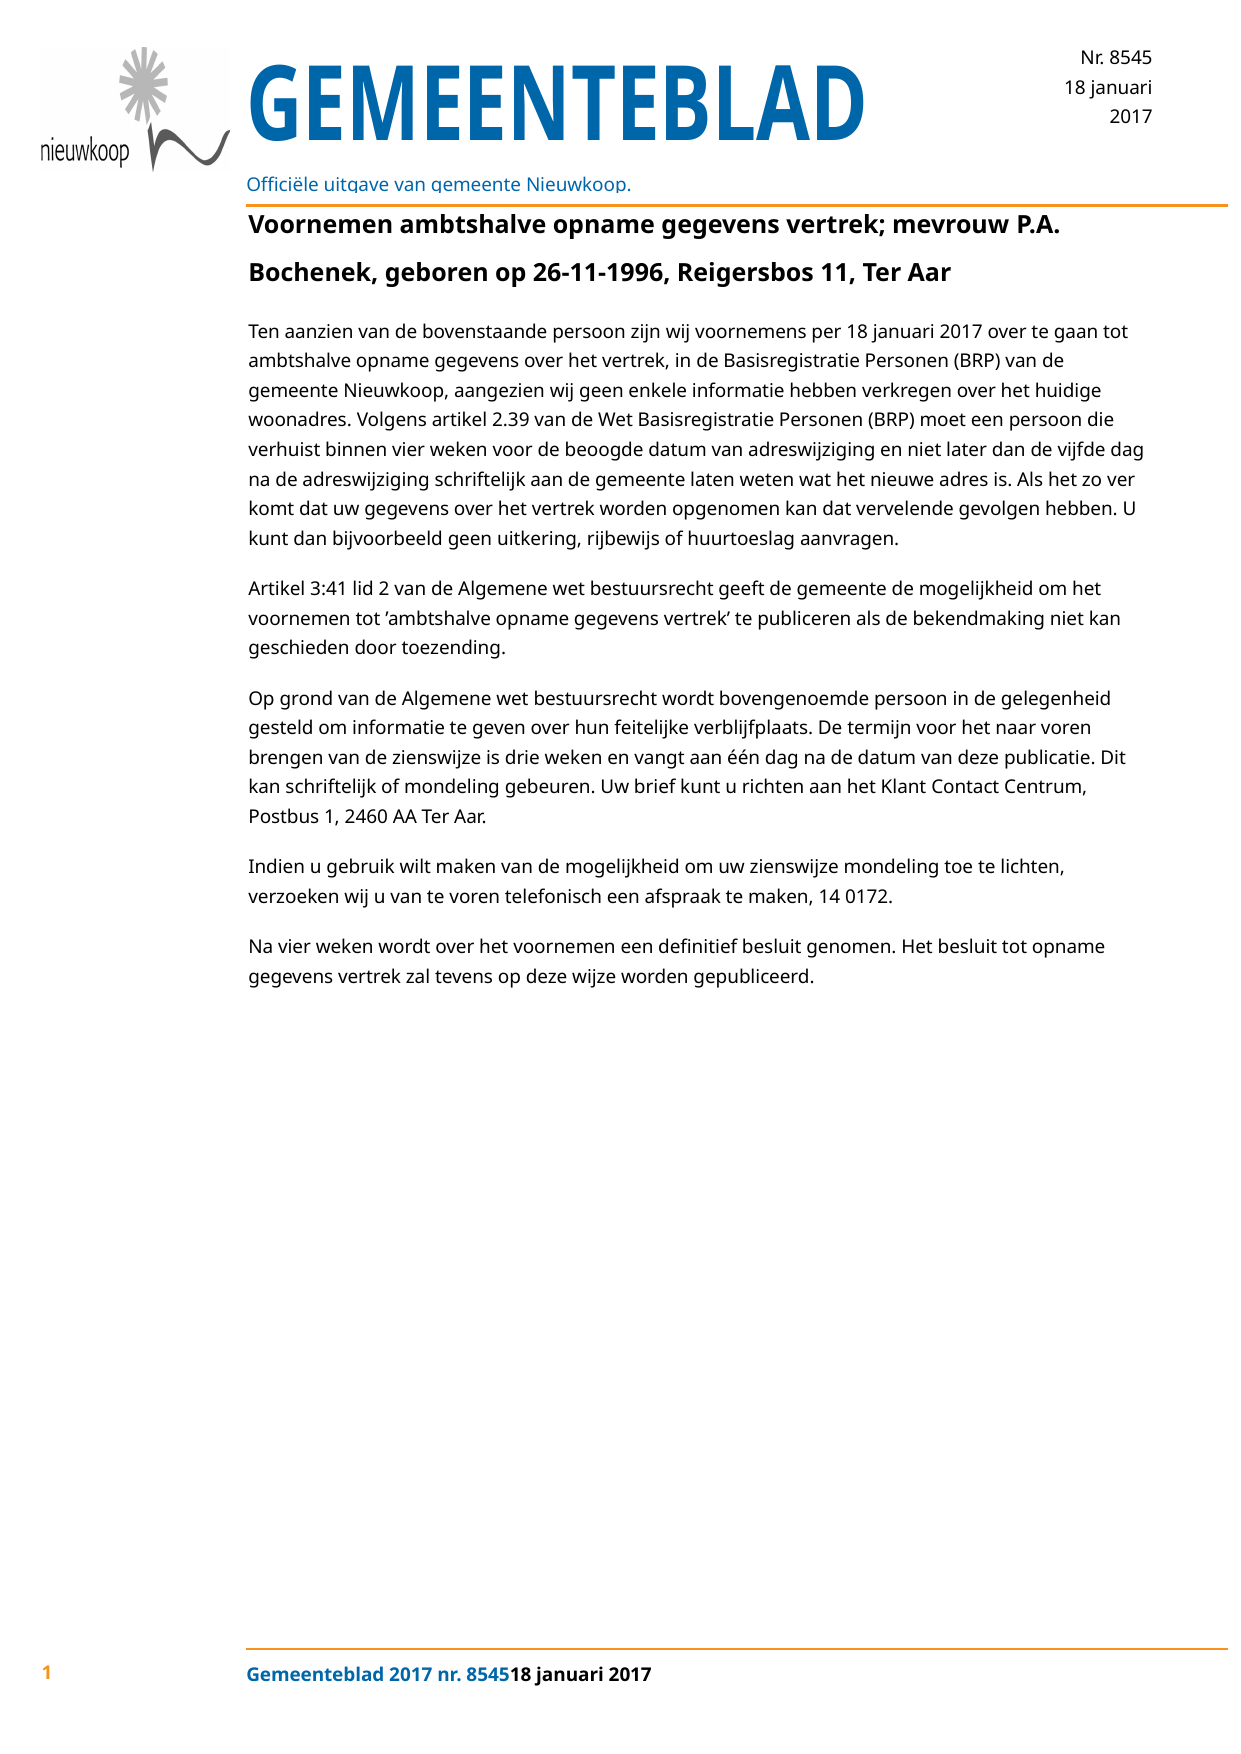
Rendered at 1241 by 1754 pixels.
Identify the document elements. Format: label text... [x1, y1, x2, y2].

text Voornemen ambtshalve opname gegevens vertrek; mevrouw P.A. Bochenek, geboren op 26-11-1996, Reigersbos 11, Ter Aar [248, 207, 1152, 288]
text Ten aanzien van de bovenstaande persoon zijn wij voornemens per 18 januari 2017 over te gaan tot ambtshalve opname gegevens over het vertrek, in de Basisregistratie Personen (BRP) van de gemeente Nieuwkoop, aangezien wij geen enkele informatie hebben verkregen over het huidige woonadres. Volgens artikel 2.39 van de Wet Basisregistratie Personen (BRP) moet een persoon die verhuist binnen vier weken voor de beoogde datum van adreswijziging en niet later dan de vijfde dag na de adreswijziging schriftelijk aan de gemeente laten weten wat het nieuwe adres is. Als het zo ver komt dat uw gegevens over het vertrek worden opgenomen kan dat vervelende gevolgen hebben. U kunt dan bijvoorbeeld geen uitkering, rijbewijs of huurtoeslag aanvragen. [248, 318, 1152, 551]
text Na vier weken wordt over het voornemen een definitief besluit genomen. Het besluit tot opname gegevens vertrek zal tevens op deze wijze worden gepubliceerd. [248, 934, 1152, 989]
text Indien u gebruik wilt maken van de mogelijkheid om uw zienswijze mondeling toe te lichten, verzoeken wij u van te voren telefonisch een afspraak te maken, 14 0172. [248, 854, 1152, 909]
text Op grond van de Algemene wet bestuursrecht wordt bovengenoemde persoon in de gelegenheid gesteld om informatie te geven over hun feitelijke verblijfplaats. De termijn voor het naar voren brengen van de zienswijze is drie weken en vangt aan één dag na de datum van deze publicatie. Dit kan schriftelijk of mondeling gebeuren. Uw brief kunt u richten aan het Klant Contact Centrum, Postbus 1, 2460 AA Ter Aar. [248, 685, 1152, 829]
picture [41, 47, 231, 172]
text Artikel 3:41 lid 2 van de Algemene wet bestuursrecht geeft de gemeente de mogelijkheid om het voornemen tot ’ambtshalve opname gegevens vertrek’ te publiceren als de bekendmaking niet kan geschieden door toezending. [248, 575, 1152, 660]
